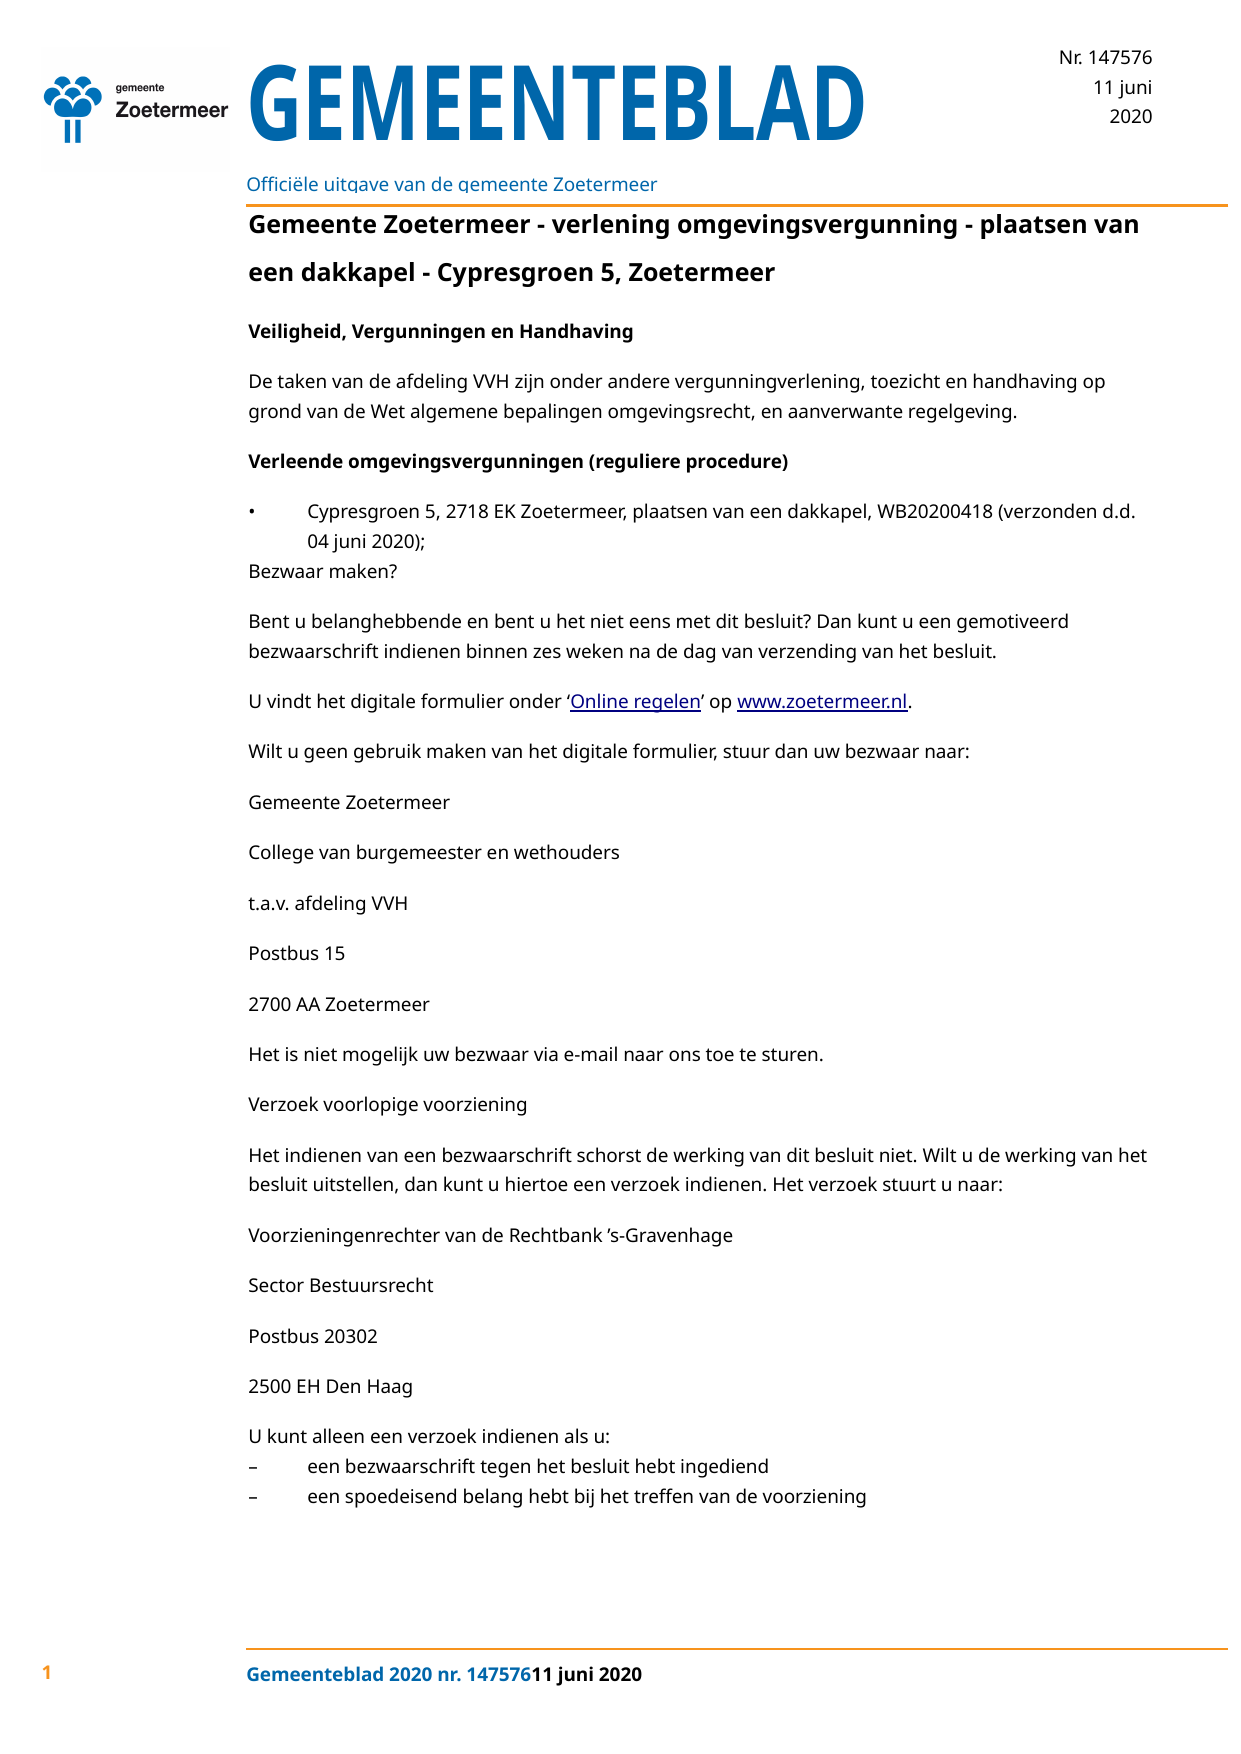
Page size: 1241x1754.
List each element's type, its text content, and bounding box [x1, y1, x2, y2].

text Het indienen van een bezwaarschrift schorst de werking van dit besluit niet. Wilt u de werking van het besluit uitstellen, dan kunt u hiertoe een verzoek indienen. Het verzoek stuurt u naar: [248, 1142, 1152, 1197]
text Het is niet mogelijk uw bezwaar via e-mail naar ons toe te sturen. [248, 1041, 1152, 1067]
text Gemeente Zoetermeer - verlening omgevingsvergunning - plaatsen van een dakkapel - Cypresgroen 5, Zoetermeer [248, 207, 1152, 288]
text 2500 EH Den Haag [248, 1373, 1152, 1399]
text U kunt alleen een verzoek indienen als u: [248, 1424, 1152, 1449]
list een bezwaarschrift tegen het besluit hebt ingediend [248, 1453, 1152, 1479]
list Cypresgroen 5, 2718 EK Zoetermeer, plaatsen van een dakkapel, WB20200418 (verzonden d.d. 04 juni 2020); [248, 499, 1152, 554]
text Verzoek voorlopige voorziening [248, 1092, 1152, 1117]
text t.a.v. afdeling VVH [248, 890, 1152, 916]
text Wilt u geen gebruik maken van het digitale formulier, stuur dan uw bezwaar naar: [248, 739, 1152, 764]
text Gemeente Zoetermeer [248, 789, 1152, 815]
text Veiligheid, Vergunningen en Handhaving [248, 318, 1152, 344]
text Voorzieningenrechter van de Rechtbank ’s-Gravenhage [248, 1222, 1152, 1248]
picture [41, 47, 231, 172]
text Verleende omgevingsvergunningen (reguliere procedure) [248, 448, 1152, 474]
text Sector Bestuursrecht [248, 1272, 1152, 1298]
text Postbus 20302 [248, 1323, 1152, 1349]
text College van burgemeester en wethouders [248, 839, 1152, 865]
text U vindt het digitale formulier onder ‘Online regelen’ op www.zoetermeer.nl. [248, 688, 1152, 714]
text Bezwaar maken? [248, 558, 1152, 584]
text Bent u belanghebbende en bent u het niet eens met dit besluit? Dan kunt u een gemotiveerd bezwaarschrift indienen binnen zes weken na de dag van verzending van het besluit. [248, 608, 1152, 664]
text De taken van de afdeling VVH zijn onder andere vergunningverlening, toezicht en handhaving op grond van de Wet algemene bepalingen omgevingsrecht, en aanverwante regelgeving. [248, 368, 1152, 424]
text Postbus 15 [248, 940, 1152, 966]
text 2700 AA Zoetermeer [248, 991, 1152, 1017]
list een spoedeisend belang hebt bij het treffen van de voorziening [248, 1483, 1152, 1509]
